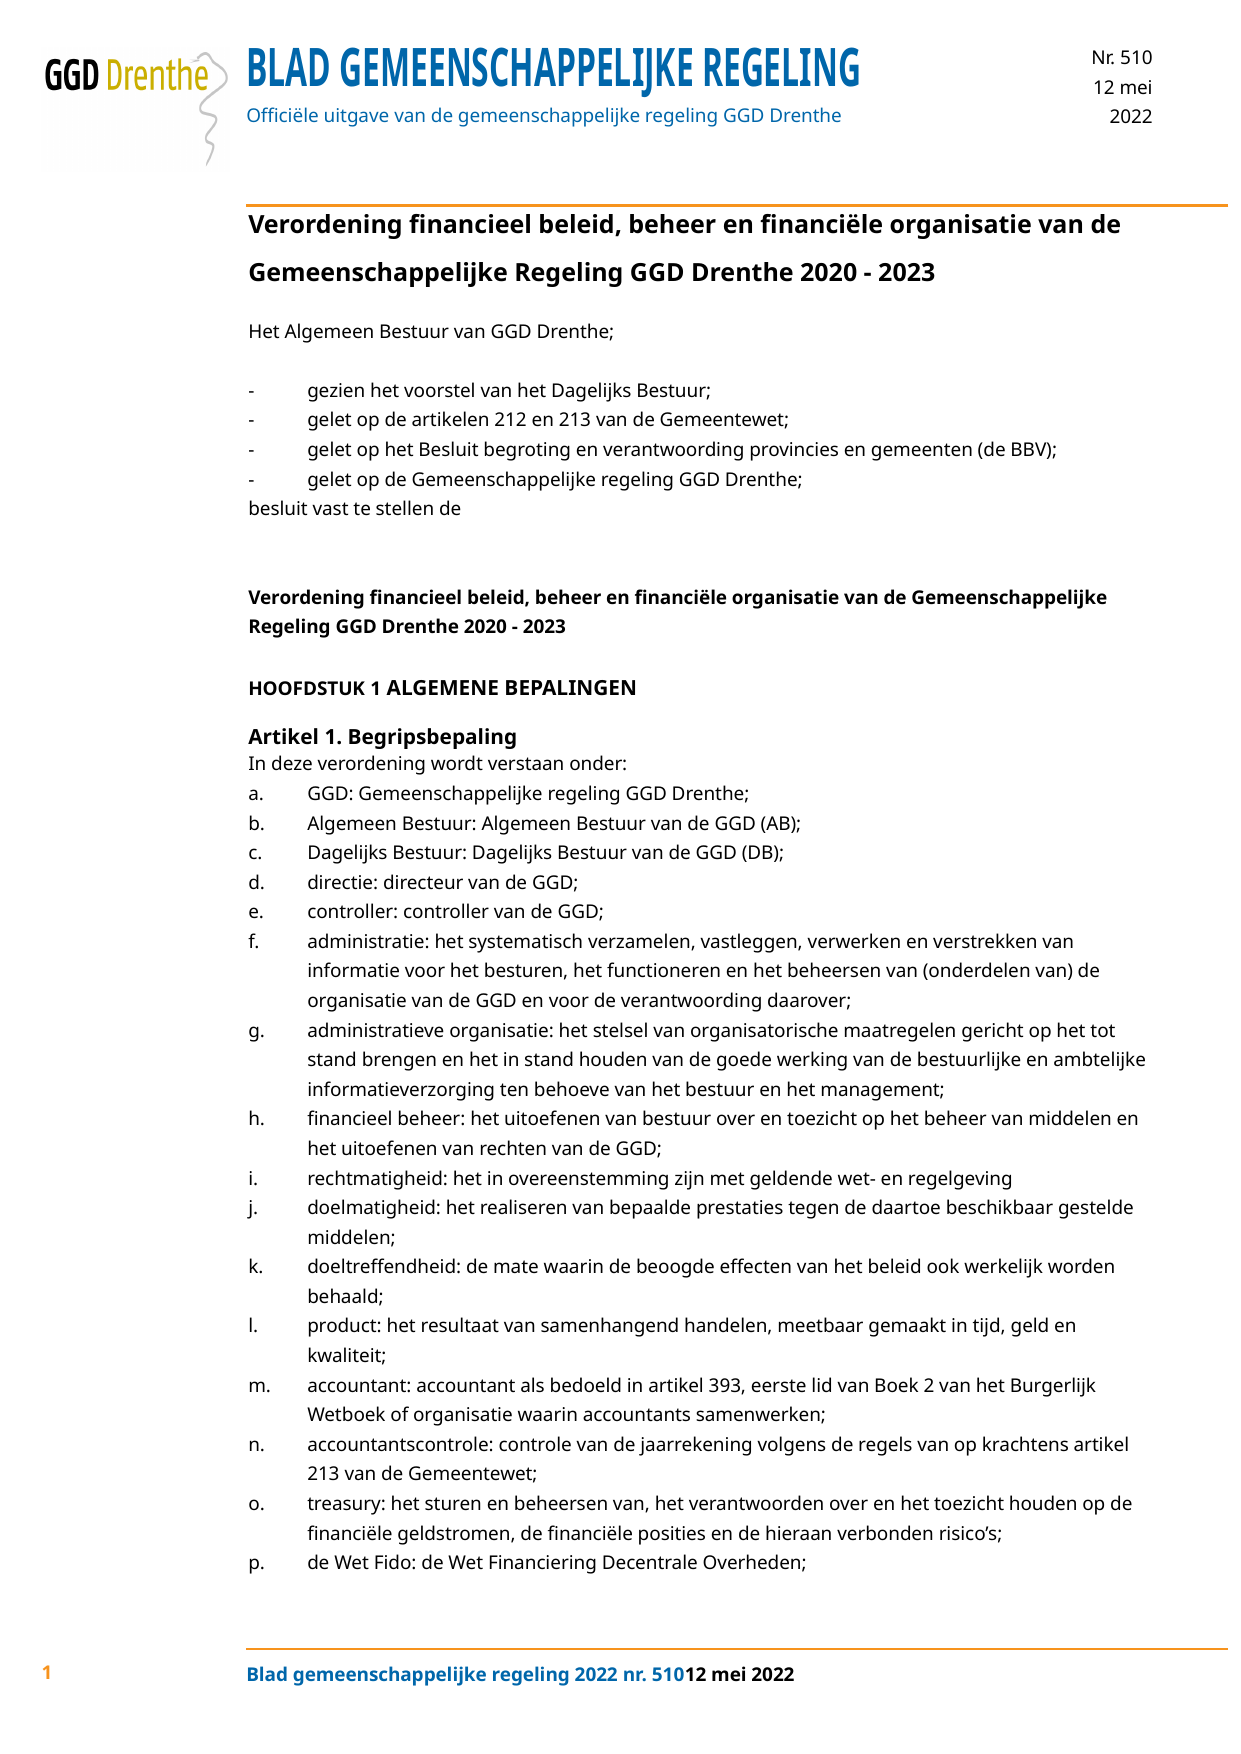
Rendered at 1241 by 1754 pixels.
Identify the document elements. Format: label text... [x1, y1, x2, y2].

list administratie: het systematisch verzamelen, vastleggen, verwerken en verstrekken van informatie voor het besturen, het functioneren en het beheersen van (onderdelen van) de organisatie van de GGD en voor de verantwoording daarover; [248, 928, 1152, 1013]
picture [41, 47, 231, 172]
text Verordening financieel beleid, beheer en financiële organisatie van de Gemeenschappelijke Regeling GGD Drenthe 2020 - 2023 [248, 584, 1152, 639]
list directie: directeur van de GGD; [248, 869, 1152, 895]
list GGD: Gemeenschappelijke regeling GGD Drenthe; [248, 780, 1152, 806]
list Dagelijks Bestuur: Dagelijks Bestuur van de GGD (DB); [248, 839, 1152, 865]
list accountant: accountant als bedoeld in artikel 393, eerste lid van Boek 2 van het Burgerlijk Wetboek of organisatie waarin accountants samenwerken; [248, 1372, 1152, 1427]
list rechtmatigheid: het in overeenstemming zijn met geldende wet- en regelgeving [248, 1165, 1152, 1191]
list controller: controller van de GGD; [248, 898, 1152, 924]
text Het Algemeen Bestuur van GGD Drenthe; [248, 318, 1152, 344]
list gezien het voorstel van het Dagelijks Bestuur; [248, 377, 1152, 403]
list accountantscontrole: controle van de jaarrekening volgens de regels van op krachtens artikel 213 van de Gemeentewet; [248, 1431, 1152, 1486]
list Algemeen Bestuur: Algemeen Bestuur van de GGD (AB); [248, 810, 1152, 836]
list doeltreffendheid: de mate waarin de beoogde effecten van het beleid ook werkelijk worden behaald; [248, 1253, 1152, 1309]
list gelet op het Besluit begroting en verantwoording provincies en gemeenten (de BBV); [248, 436, 1152, 462]
list gelet op de artikelen 212 en 213 van de Gemeentewet; [248, 407, 1152, 432]
list gelet op de Gemeenschappelijke regeling GGD Drenthe; [248, 466, 1152, 492]
text HOOFDSTUK 1 ALGEMENE BEPALINGEN [248, 673, 1152, 701]
list de Wet Fido: de Wet Financiering Decentrale Overheden; [248, 1549, 1152, 1575]
text In deze verordening wordt verstaan onder: [248, 751, 1152, 776]
list treasury: het sturen en beheersen van, het verantwoorden over en het toezicht houden op de financiële geldstromen, de financiële posities en de hieraan verbonden risico’s; [248, 1490, 1152, 1546]
text Artikel 1. Begripsbepaling [248, 722, 1152, 751]
list product: het resultaat van samenhangend handelen, meetbaar gemaakt in tijd, geld en kwaliteit; [248, 1313, 1152, 1368]
list administratieve organisatie: het stelsel van organisatorische maatregelen gericht op het tot stand brengen en het in stand houden van de goede werking van de bestuurlijke en ambtelijke informatieverzorging ten behoeve van het bestuur en het management; [248, 1017, 1152, 1102]
list financieel beheer: het uitoefenen van bestuur over en toezicht op het beheer van middelen en het uitoefenen van rechten van de GGD; [248, 1106, 1152, 1161]
list doelmatigheid: het realiseren van bepaalde prestaties tegen de daartoe beschikbaar gestelde middelen; [248, 1194, 1152, 1250]
text besluit vast te stellen de [248, 495, 1152, 521]
text Verordening financieel beleid, beheer en financiële organisatie van de Gemeenschappelijke Regeling GGD Drenthe 2020 - 2023 [248, 207, 1152, 288]
